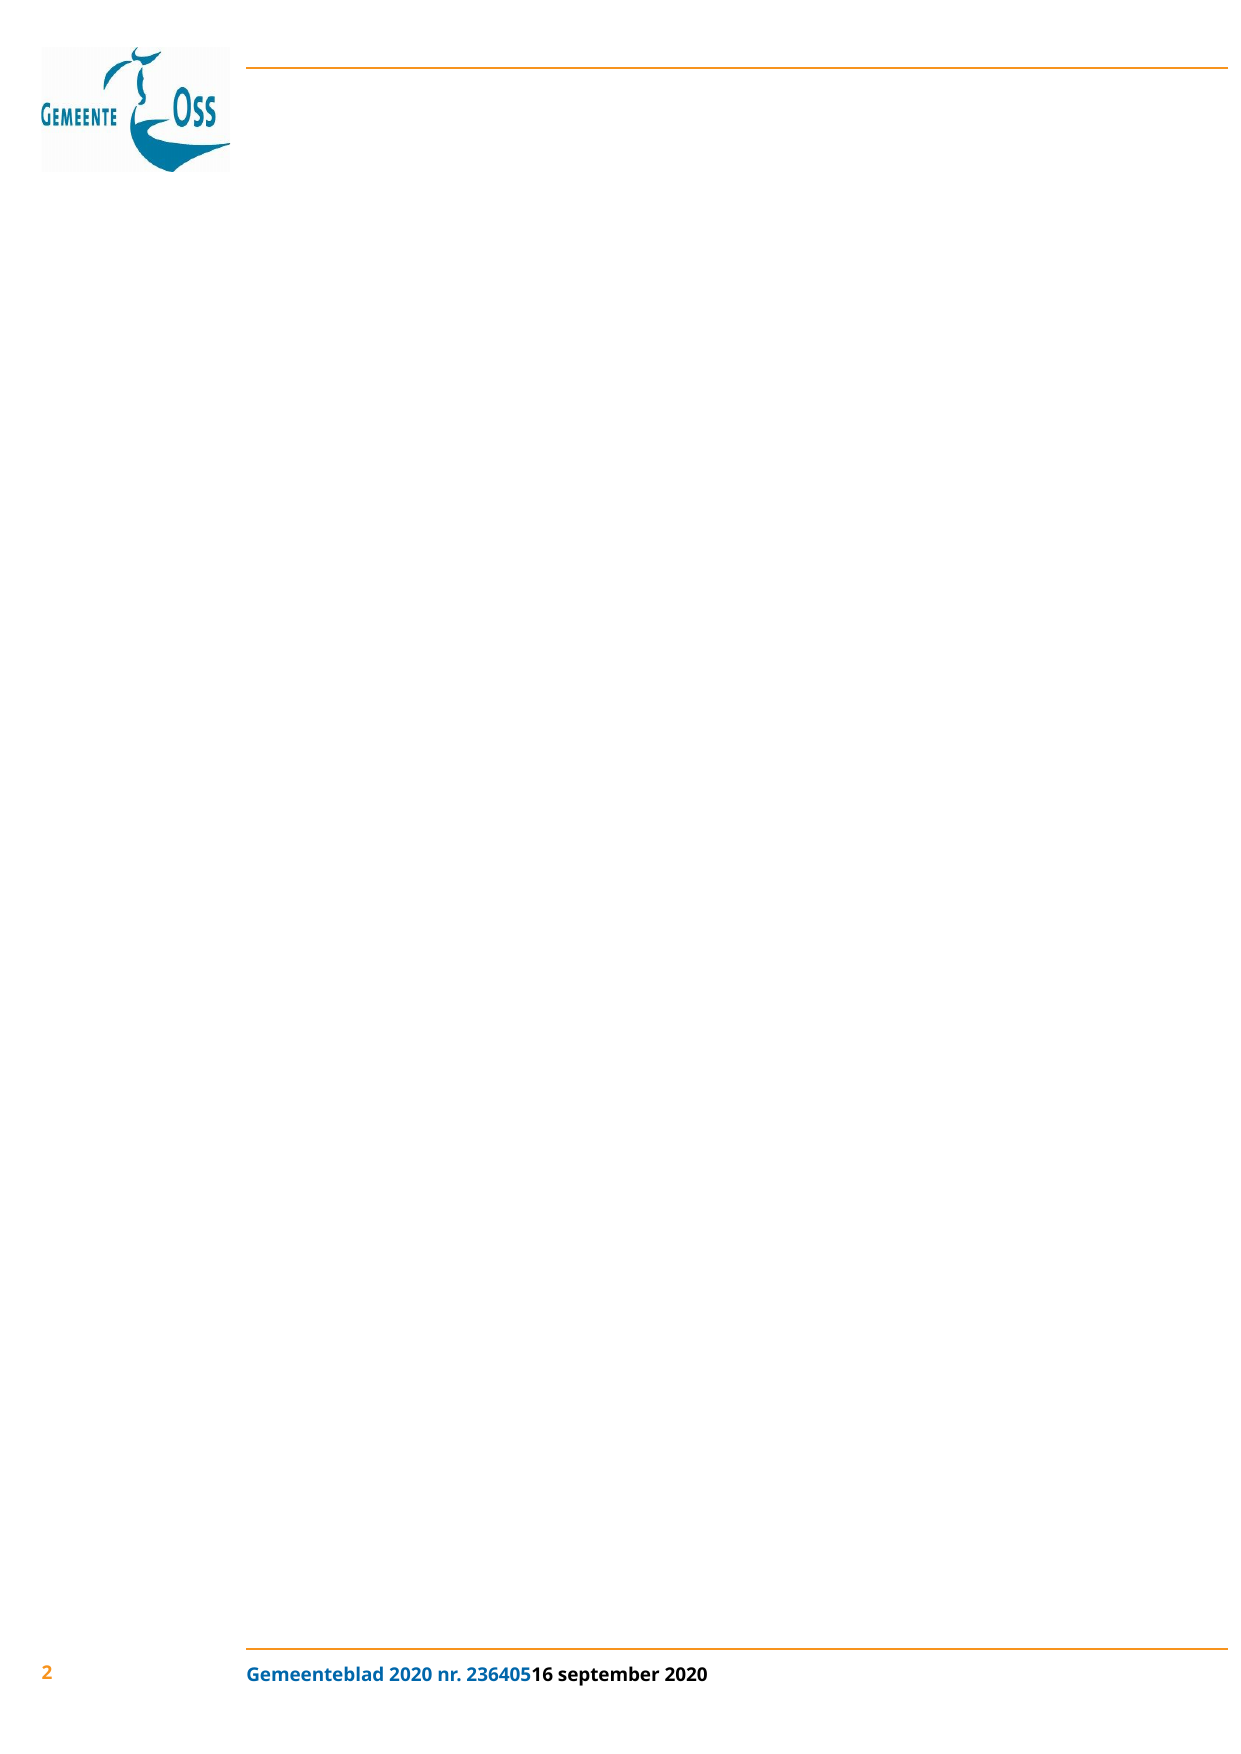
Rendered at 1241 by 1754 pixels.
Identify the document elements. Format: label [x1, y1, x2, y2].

picture [41, 47, 231, 172]
